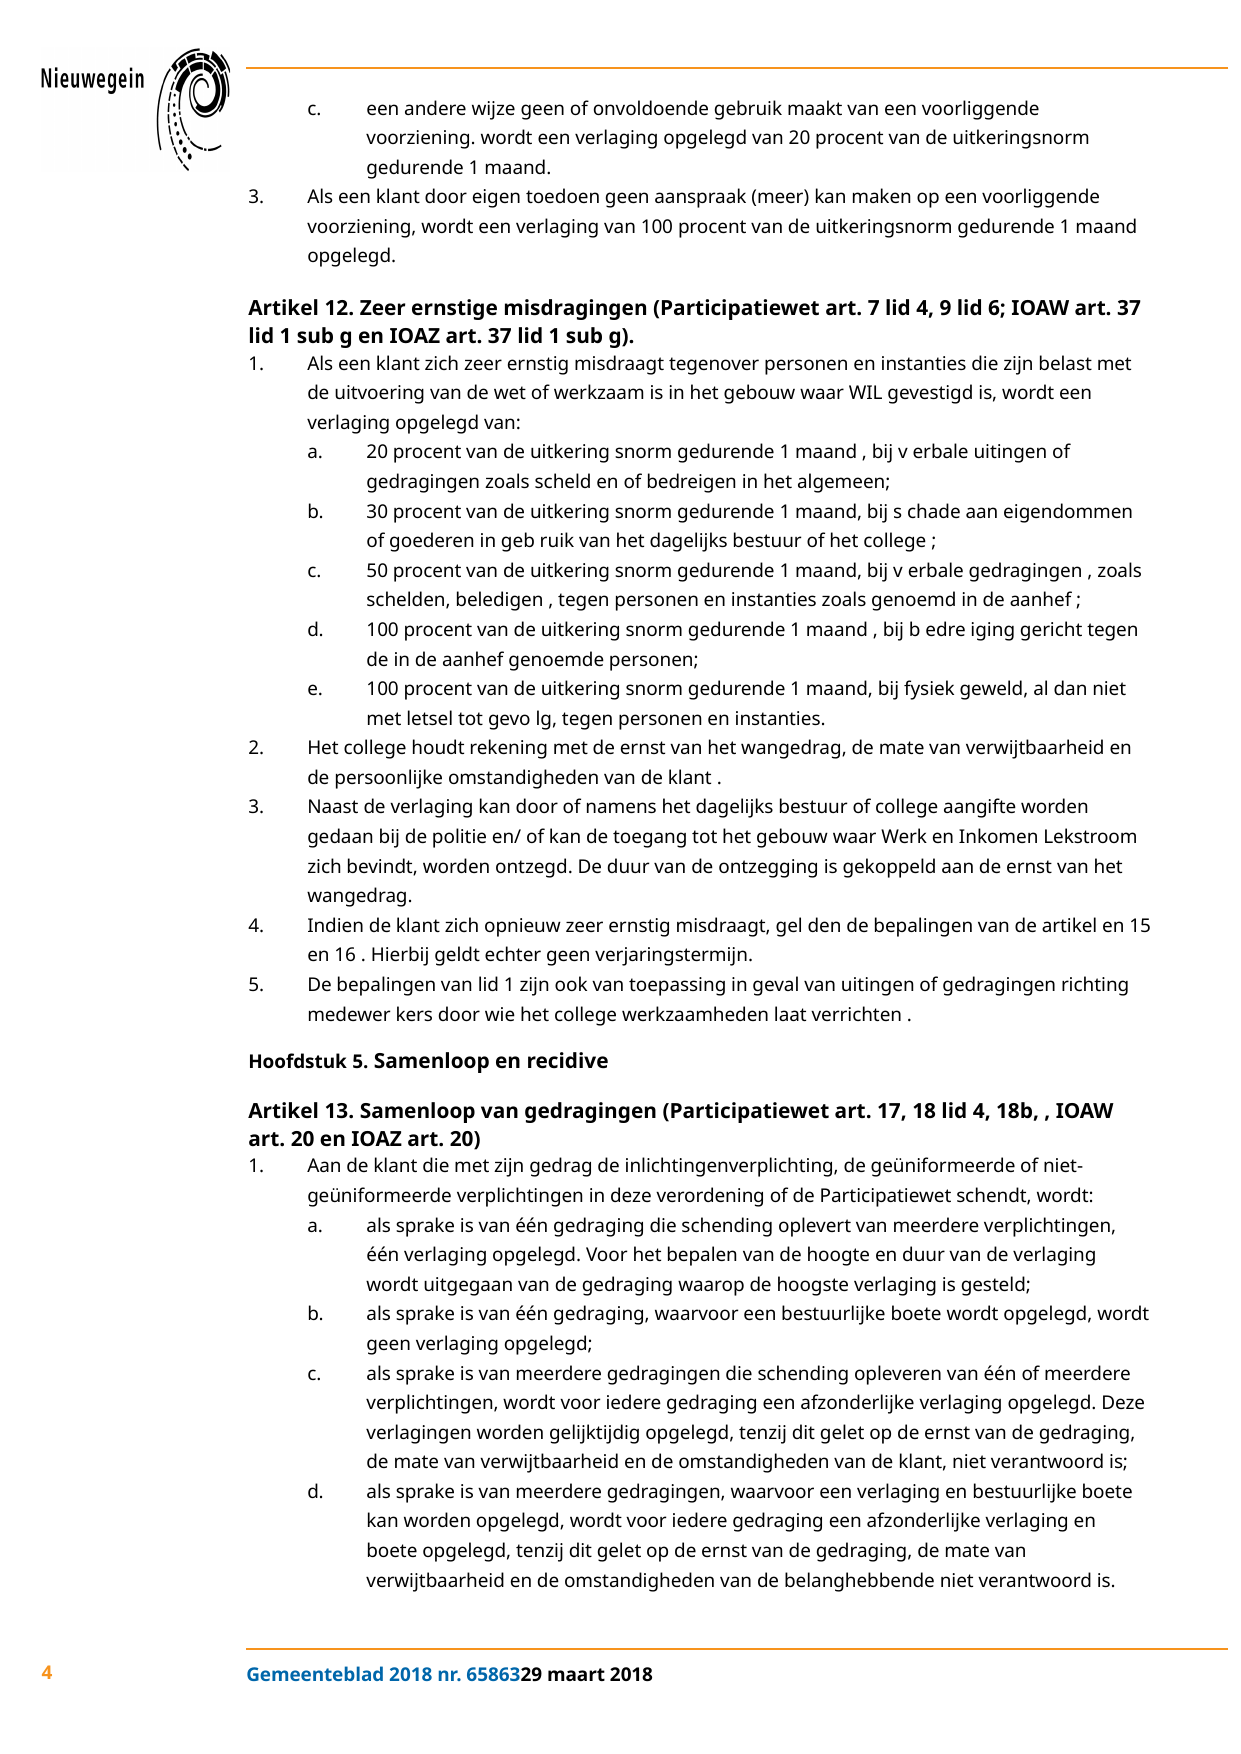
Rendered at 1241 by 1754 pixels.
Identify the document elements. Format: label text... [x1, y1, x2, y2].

list 100 procent van de uitkering snorm gedurende 1 maand, bij fysiek geweld, al dan niet met letsel tot gevo lg, tegen personen en instanties. [307, 675, 1152, 731]
list Als een klant zich zeer ernstig misdraagt tegenover personen en instanties die zijn belast met de uitvoering van de wet of werkzaam is in het gebouw waar WIL gevestigd is, wordt een verlaging opgelegd van: [248, 350, 1152, 435]
list 50 procent van de uitkering snorm gedurende 1 maand, bij v erbale gedragingen , zoals schelden, beledigen , tegen personen en instanties zoals genoemd in de aanhef ; [307, 557, 1152, 612]
list Aan de klant die met zijn gedrag de inlichtingenverplichting, de geüniformeerde of niet-geüniformeerde verplichtingen in deze verordening of de Participatiewet schendt, wordt: [248, 1153, 1152, 1208]
list Als een klant door eigen toedoen geen aanspraak (meer) kan maken op een voorliggende voorziening, wordt een verlaging van 100 procent van de uitkeringsnorm gedurende 1 maand opgelegd. [248, 183, 1152, 268]
list 20 procent van de uitkering snorm gedurende 1 maand , bij v erbale uitingen of gedragingen zoals scheld en of bedreigen in het algemeen; [307, 439, 1152, 494]
list Het college houdt rekening met de ernst van het wangedrag, de mate van verwijtbaarheid en de persoonlijke omstandigheden van de klant . [248, 734, 1152, 790]
text Hoofdstuk 5. Samenloop en recidive [248, 1046, 1152, 1075]
list als sprake is van meerdere gedragingen, waarvoor een verlaging en bestuurlijke boete kan worden opgelegd, wordt voor iedere gedraging een afzonderlijke verlaging en boete opgelegd, tenzij dit gelet op de ernst van de gedraging, de mate van verwijtbaarheid en de omstandigheden van de belanghebbende niet verantwoord is. [307, 1478, 1152, 1592]
list als sprake is van meerdere gedragingen die schending opleveren van één of meerdere verplichtingen, wordt voor iedere gedraging een afzonderlijke verlaging opgelegd. Deze verlagingen worden gelijktijdig opgelegd, tenzij dit gelet op de ernst van de gedraging, de mate van verwijtbaarheid en de omstandigheden van de klant, niet verantwoord is; [307, 1360, 1152, 1474]
list Naast de verlaging kan door of namens het dagelijks bestuur of college aangifte worden gedaan bij de politie en/ of kan de toegang tot het gebouw waar Werk en Inkomen Lekstroom zich bevindt, worden ontzegd. De duur van de ontzegging is gekoppeld aan de ernst van het wangedrag. [248, 794, 1152, 908]
list 100 procent van de uitkering snorm gedurende 1 maand , bij b edre iging gericht tegen de in de aanhef genoemde personen; [307, 616, 1152, 672]
list als sprake is van één gedraging, waarvoor een bestuurlijke boete wordt opgelegd, wordt geen verlaging opgelegd; [307, 1301, 1152, 1356]
list De bepalingen van lid 1 zijn ook van toepassing in geval van uitingen of gedragingen richting medewer kers door wie het college werkzaamheden laat verrichten . [248, 971, 1152, 1027]
text Artikel 13. Samenloop van gedragingen (Participatiewet art. 17, 18 lid 4, 18b, , IOAW art. 20 en IOAZ art. 20) [248, 1096, 1152, 1153]
list een andere wijze geen of onvoldoende gebruik maakt van een voorliggende voorziening. wordt een verlaging opgelegd van 20 procent van de uitkeringsnorm gedurende 1 maand. [307, 95, 1152, 180]
text Artikel 12. Zeer ernstige misdragingen (Participatiewet art. 7 lid 4, 9 lid 6; IOAW art. 37 lid 1 sub g en IOAZ art. 37 lid 1 sub g). [248, 293, 1152, 350]
picture [41, 47, 231, 172]
list Indien de klant zich opnieuw zeer ernstig misdraagt, gel den de bepalingen van de artikel en 15 en 16 . Hierbij geldt echter geen verjaringstermijn. [248, 912, 1152, 967]
list als sprake is van één gedraging die schending oplevert van meerdere verplichtingen, één verlaging opgelegd. Voor het bepalen van de hoogte en duur van de verlaging wordt uitgegaan van de gedraging waarop de hoogste verlaging is gesteld; [307, 1212, 1152, 1297]
list 30 procent van de uitkering snorm gedurende 1 maand, bij s chade aan eigendommen of goederen in geb ruik van het dagelijks bestuur of het college ; [307, 498, 1152, 553]
